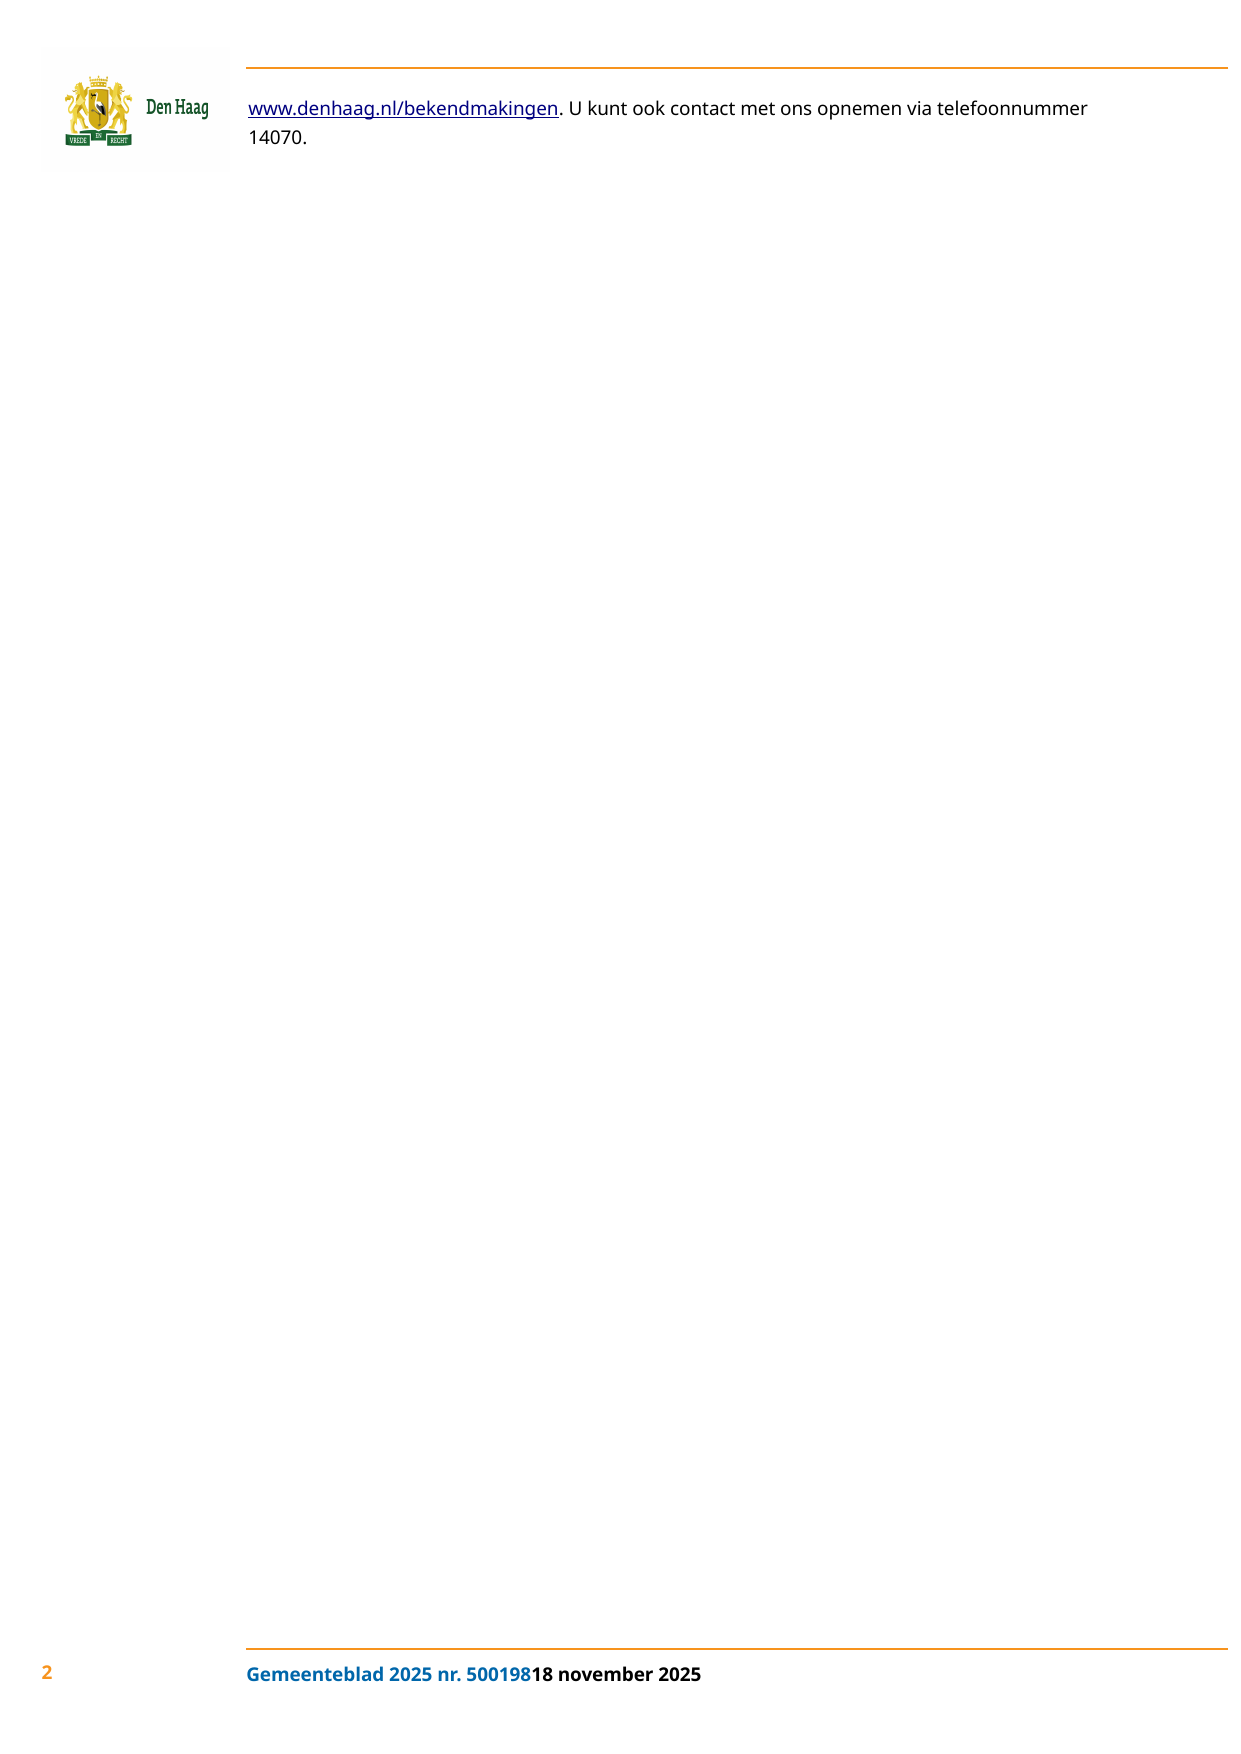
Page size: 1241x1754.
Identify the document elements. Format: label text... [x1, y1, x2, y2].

picture [41, 47, 231, 172]
text www.denhaag.nl/bekendmakingen. U kunt ook contact met ons opnemen via telefoonnummer 14070. [248, 95, 1152, 150]
